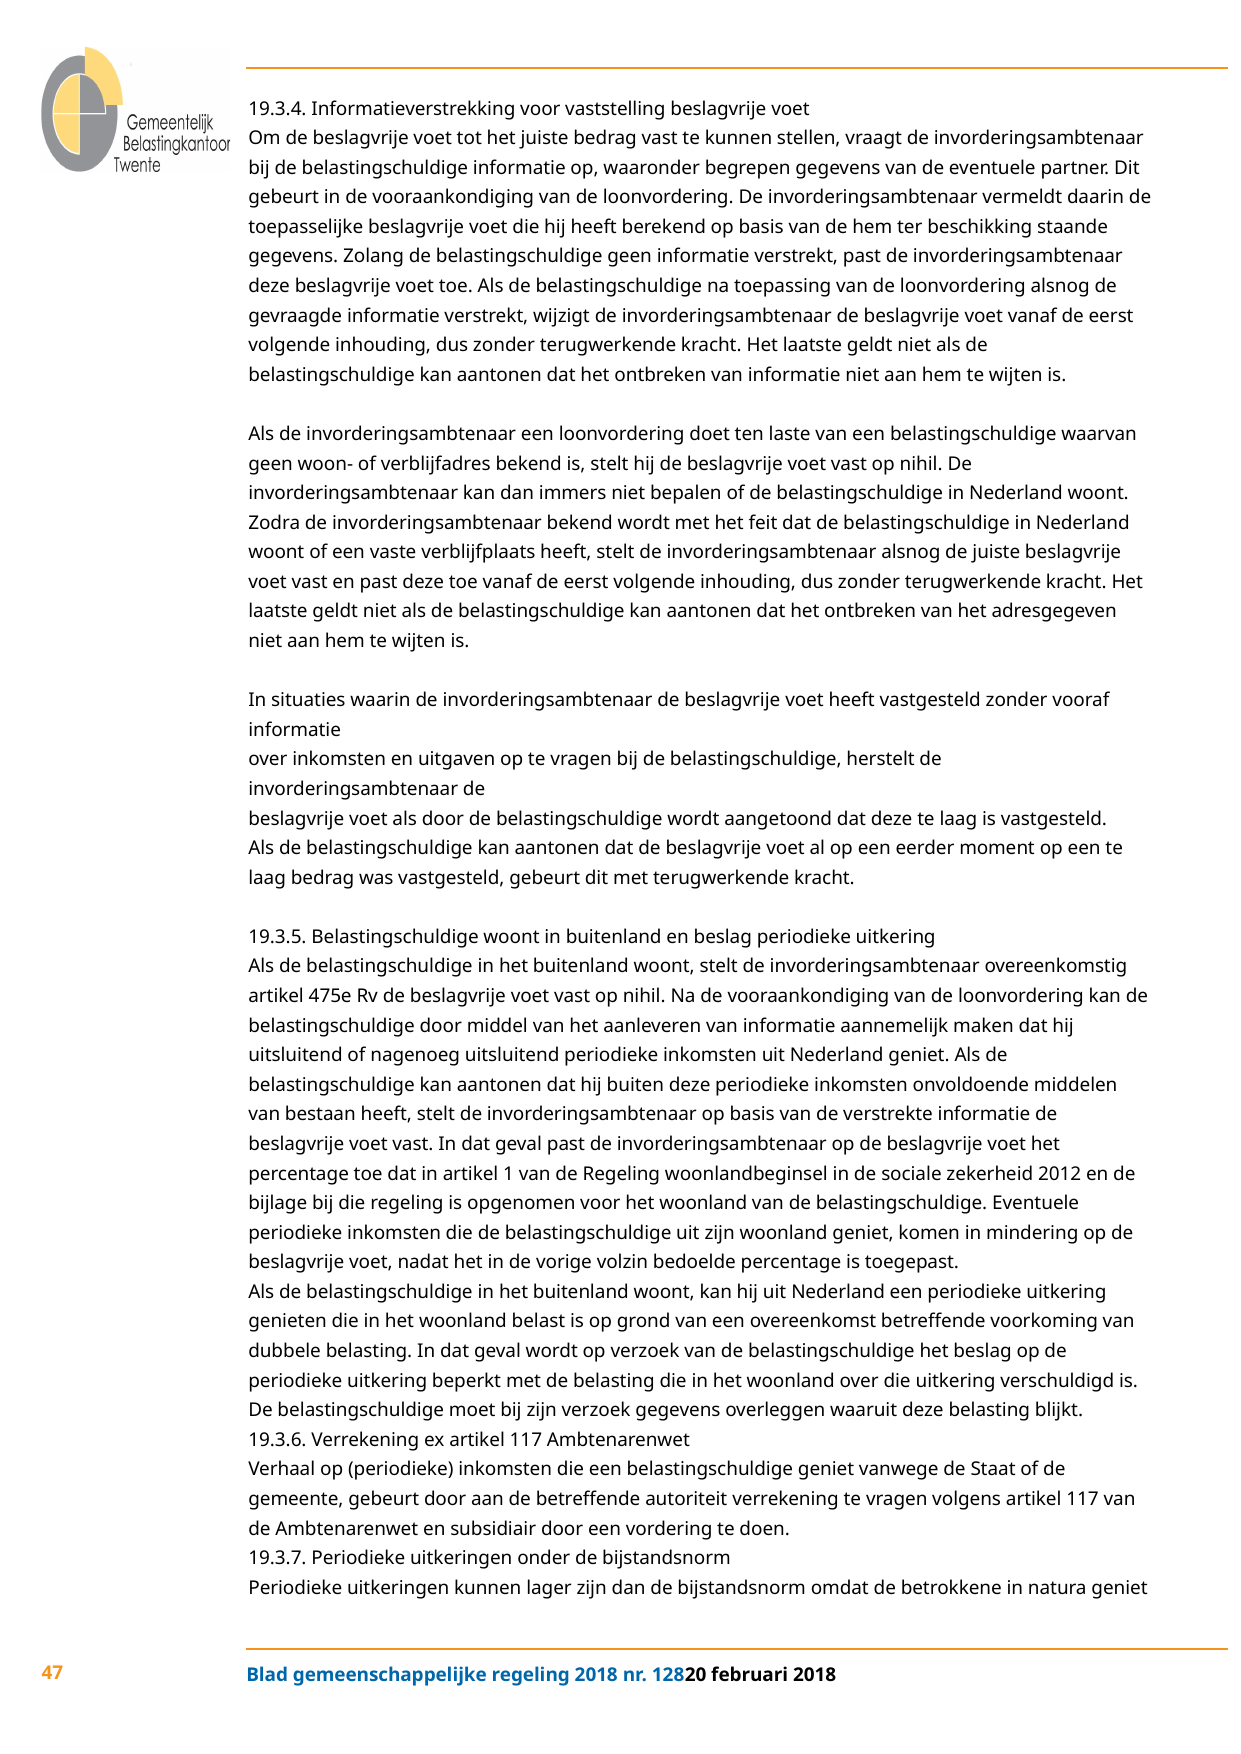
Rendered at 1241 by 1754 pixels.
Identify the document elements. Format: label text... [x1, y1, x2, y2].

text 19.3.6. Verrekening ex artikel 117 Ambtenarenwet [248, 1426, 1152, 1452]
picture [41, 47, 231, 172]
text Als de belastingschuldige in het buitenland woont, stelt de invorderingsambtenaar overeenkomstig artikel 475e Rv de beslagvrije voet vast op nihil. Na de vooraankondiging van de loonvordering kan de belastingschuldige door middel van het aanleveren van informatie aannemelijk maken dat hij uitsluitend of nagenoeg uitsluitend periodieke inkomsten uit Nederland geniet. Als de belastingschuldige kan aantonen dat hij buiten deze periodieke inkomsten onvoldoende middelen van bestaan heeft, stelt de invorderingsambtenaar op basis van de verstrekte informatie de beslagvrije voet vast. In dat geval past de invorderingsambtenaar op de beslagvrije voet het percentage toe dat in artikel 1 van de Regeling woonlandbeginsel in de sociale zekerheid 2012 en de bijlage bij die regeling is opgenomen voor het woonland van de belastingschuldige. Eventuele periodieke inkomsten die de belastingschuldige uit zijn woonland geniet, komen in mindering op de beslagvrije voet, nadat het in de vorige volzin bedoelde percentage is toegepast. [248, 953, 1152, 1274]
text over inkomsten en uitgaven op te vragen bij de belastingschuldige, herstelt de invorderingsambtenaar de [248, 746, 1152, 801]
text Periodieke uitkeringen kunnen lager zijn dan de bijstandsnorm omdat de betrokkene in natura geniet [248, 1574, 1152, 1600]
text In situaties waarin de invorderingsambtenaar de beslagvrije voet heeft vastgesteld zonder vooraf informatie [248, 686, 1152, 742]
text Als de invorderingsambtenaar een loonvordering doet ten laste van een belastingschuldige waarvan geen woon- of verblijfadres bekend is, stelt hij de beslagvrije voet vast op nihil. De invorderingsambtenaar kan dan immers niet bepalen of de belastingschuldige in Nederland woont. Zodra de invorderingsambtenaar bekend wordt met het feit dat de belastingschuldige in Nederland woont of een vaste verblijfplaats heeft, stelt de invorderingsambtenaar alsnog de juiste beslagvrije voet vast en past deze toe vanaf de eerst volgende inhouding, dus zonder terugwerkende kracht. Het laatste geldt niet als de belastingschuldige kan aantonen dat het ontbreken van het adresgegeven niet aan hem te wijten is. [248, 420, 1152, 653]
text laag bedrag was vastgesteld, gebeurt dit met terugwerkende kracht. [248, 864, 1152, 890]
text Verhaal op (periodieke) inkomsten die een belastingschuldige geniet vanwege de Staat of de gemeente, gebeurt door aan de betreffende autoriteit verrekening te vragen volgens artikel 117 van de Ambtenarenwet en subsidiair door een vordering te doen. [248, 1456, 1152, 1541]
text 19.3.4. Informatieverstrekking voor vaststelling beslagvrije voet [248, 95, 1152, 121]
text beslagvrije voet als door de belastingschuldige wordt aangetoond dat deze te laag is vastgesteld. [248, 805, 1152, 831]
text 19.3.7. Periodieke uitkeringen onder de bijstandsnorm [248, 1544, 1152, 1570]
text 19.3.5. Belastingschuldige woont in buitenland en beslag periodieke uitkering [248, 923, 1152, 949]
text Als de belastingschuldige kan aantonen dat de beslagvrije voet al op een eerder moment op een te [248, 834, 1152, 860]
text Als de belastingschuldige in het buitenland woont, kan hij uit Nederland een periodieke uitkering genieten die in het woonland belast is op grond van een overeenkomst betreffende voorkoming van dubbele belasting. In dat geval wordt op verzoek van de belastingschuldige het beslag op de periodieke uitkering beperkt met de belasting die in het woonland over die uitkering verschuldigd is. De belastingschuldige moet bij zijn verzoek gegevens overleggen waaruit deze belasting blijkt. [248, 1278, 1152, 1422]
text Om de beslagvrije voet tot het juiste bedrag vast te kunnen stellen, vraagt de invorderingsambtenaar bij de belastingschuldige informatie op, waaronder begrepen gegevens van de eventuele partner. Dit gebeurt in de vooraankondiging van de loonvordering. De invorderingsambtenaar vermeldt daarin de toepasselijke beslagvrije voet die hij heeft berekend op basis van de hem ter beschikking staande gegevens. Zolang de belastingschuldige geen informatie verstrekt, past de invorderingsambtenaar deze beslagvrije voet toe. Als de belastingschuldige na toepassing van de loonvordering alsnog de gevraagde informatie verstrekt, wijzigt de invorderingsambtenaar de beslagvrije voet vanaf de eerst volgende inhouding, dus zonder terugwerkende kracht. Het laatste geldt niet als de belastingschuldige kan aantonen dat het ontbreken van informatie niet aan hem te wijten is. [248, 124, 1152, 387]
